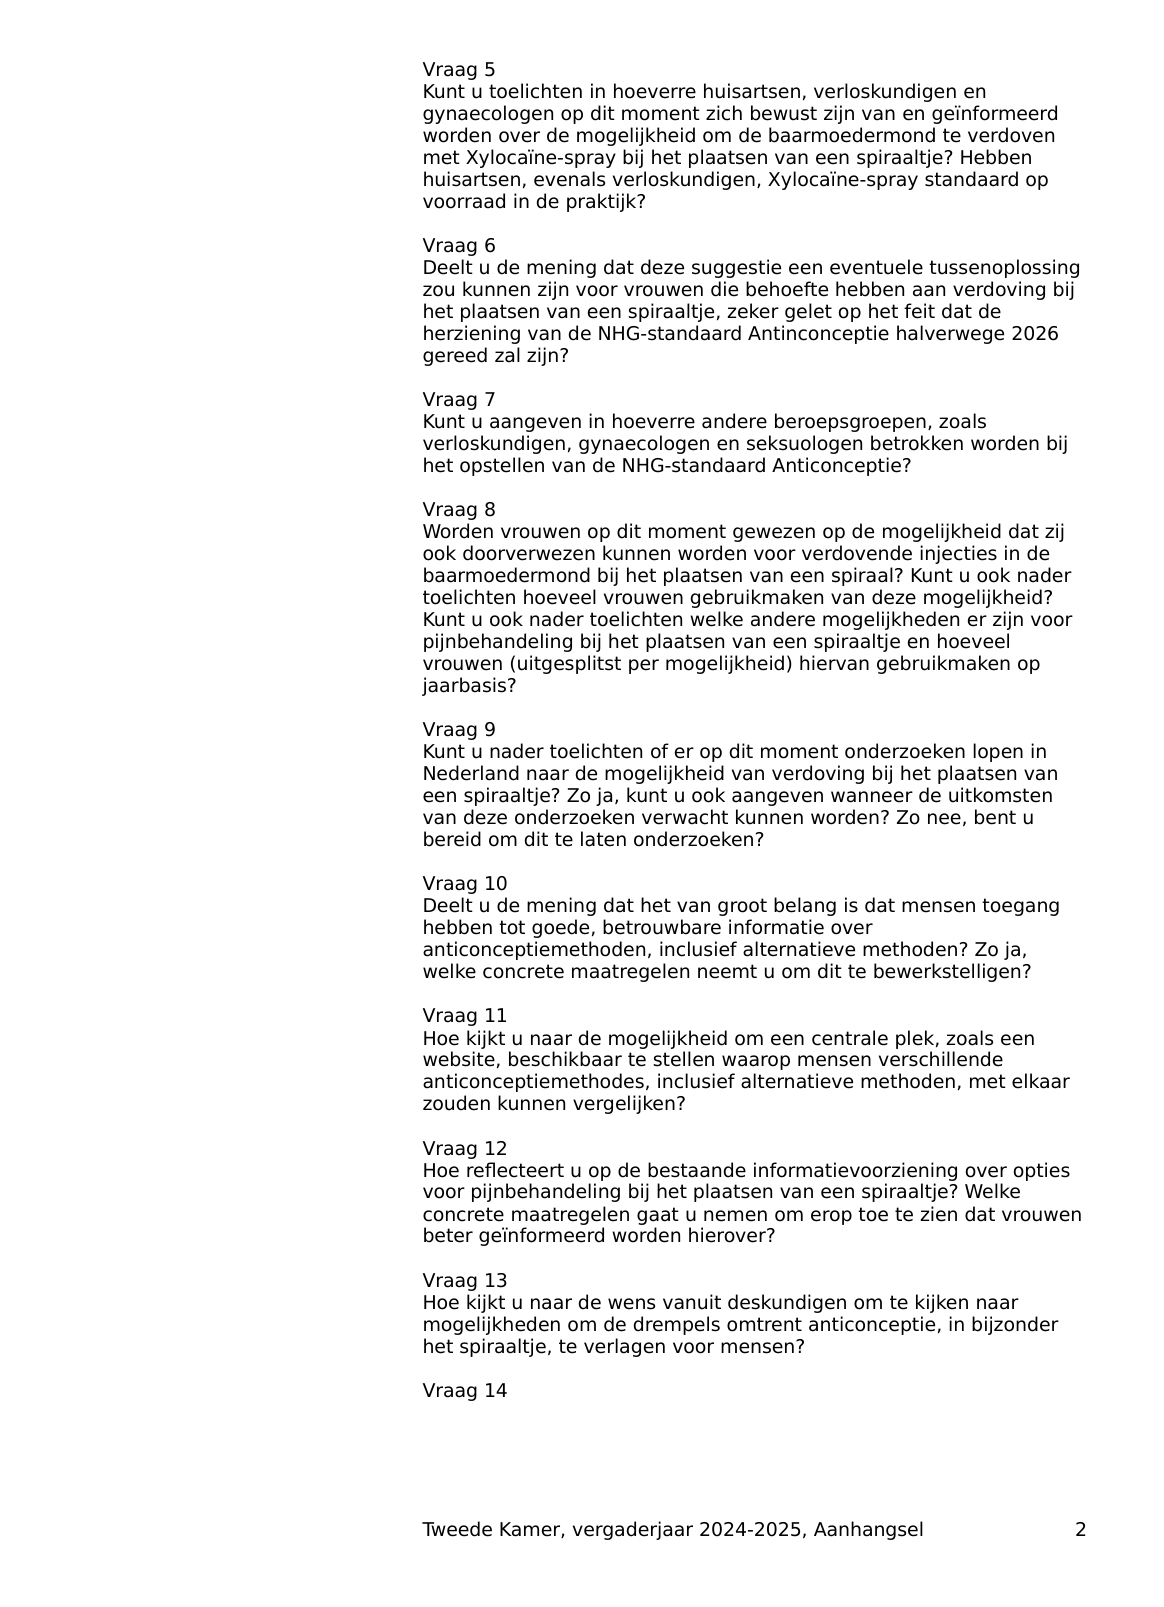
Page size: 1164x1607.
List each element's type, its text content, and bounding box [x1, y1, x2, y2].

text Hoe kijkt u naar de wens vanuit deskundigen om te kijken naar mogelijkheden om de drempels omtrent anticonceptie, in bijzonder het spiraaltje, te verlagen voor mensen? [422, 1292, 1087, 1357]
text Vraag 6 [422, 235, 1087, 257]
text Vraag 8 [422, 499, 1087, 521]
text Worden vrouwen op dit moment gewezen op de mogelijkheid dat zij ook doorverwezen kunnen worden voor verdovende injecties in de baarmoedermond bij het plaatsen van een spiraal? Kunt u ook nader toelichten hoeveel vrouwen gebruikmaken van deze mogelijkheid? Kunt u ook nader toelichten welke andere mogelijkheden er zijn voor pijnbehandeling bij het plaatsen van een spiraaltje en hoeveel vrouwen (uitgesplitst per mogelijkheid) hiervan gebruikmaken op jaarbasis? [422, 521, 1087, 697]
text Vraag 12 [422, 1137, 1087, 1159]
text Vraag 9 [422, 719, 1087, 741]
text Vraag 13 [422, 1269, 1087, 1292]
text Deelt u de mening dat het van groot belang is dat mensen toegang hebben tot goede, betrouwbare informatie over anticonceptiemethoden, inclusief alternatieve methoden? Zo ja, welke concrete maatregelen neemt u om dit te bewerkstelligen? [422, 895, 1087, 983]
text Kunt u nader toelichten of er op dit moment onderzoeken lopen in Nederland naar de mogelijkheid van verdoving bij het plaatsen van een spiraaltje? Zo ja, kunt u ook aangeven wanneer de uitkomsten van deze onderzoeken verwacht kunnen worden? Zo nee, bent u bereid om dit te laten onderzoeken? [422, 741, 1087, 851]
text Deelt u de mening dat deze suggestie een eventuele tussenoplossing zou kunnen zijn voor vrouwen die behoefte hebben aan verdoving bij het plaatsen van een spiraaltje, zeker gelet op het feit dat de herziening van de NHG-standaard Antinconceptie halverwege 2026 gereed zal zijn? [422, 257, 1087, 367]
text Vraag 10 [422, 873, 1087, 895]
text Hoe reflecteert u op de bestaande informatievoorziening over opties voor pijnbehandeling bij het plaatsen van een spiraaltje? Welke concrete maatregelen gaat u nemen om erop toe te zien dat vrouwen beter geïnformeerd worden hierover? [422, 1159, 1087, 1247]
text Hoe kijkt u naar de mogelijkheid om een centrale plek, zoals een website, beschikbaar te stellen waarop mensen verschillende anticonceptiemethodes, inclusief alternatieve methoden, met elkaar zouden kunnen vergelijken? [422, 1027, 1087, 1115]
text Vraag 11 [422, 1005, 1087, 1027]
text Vraag 7 [422, 389, 1087, 411]
text Vraag 14 [422, 1380, 1087, 1402]
text Kunt u toelichten in hoeverre huisartsen, verloskundigen en gynaecologen op dit moment zich bewust zijn van en geïnformeerd worden over de mogelijkheid om de baarmoedermond te verdoven met Xylocaïne-spray bij het plaatsen van een spiraaltje? Hebben huisartsen, evenals verloskundigen, Xylocaïne-spray standaard op voorraad in de praktijk? [422, 81, 1087, 213]
text Kunt u aangeven in hoeverre andere beroepsgroepen, zoals verloskundigen, gynaecologen en seksuologen betrokken worden bij het opstellen van de NHG-standaard Anticonceptie? [422, 411, 1087, 477]
text Vraag 5 [422, 59, 1087, 81]
